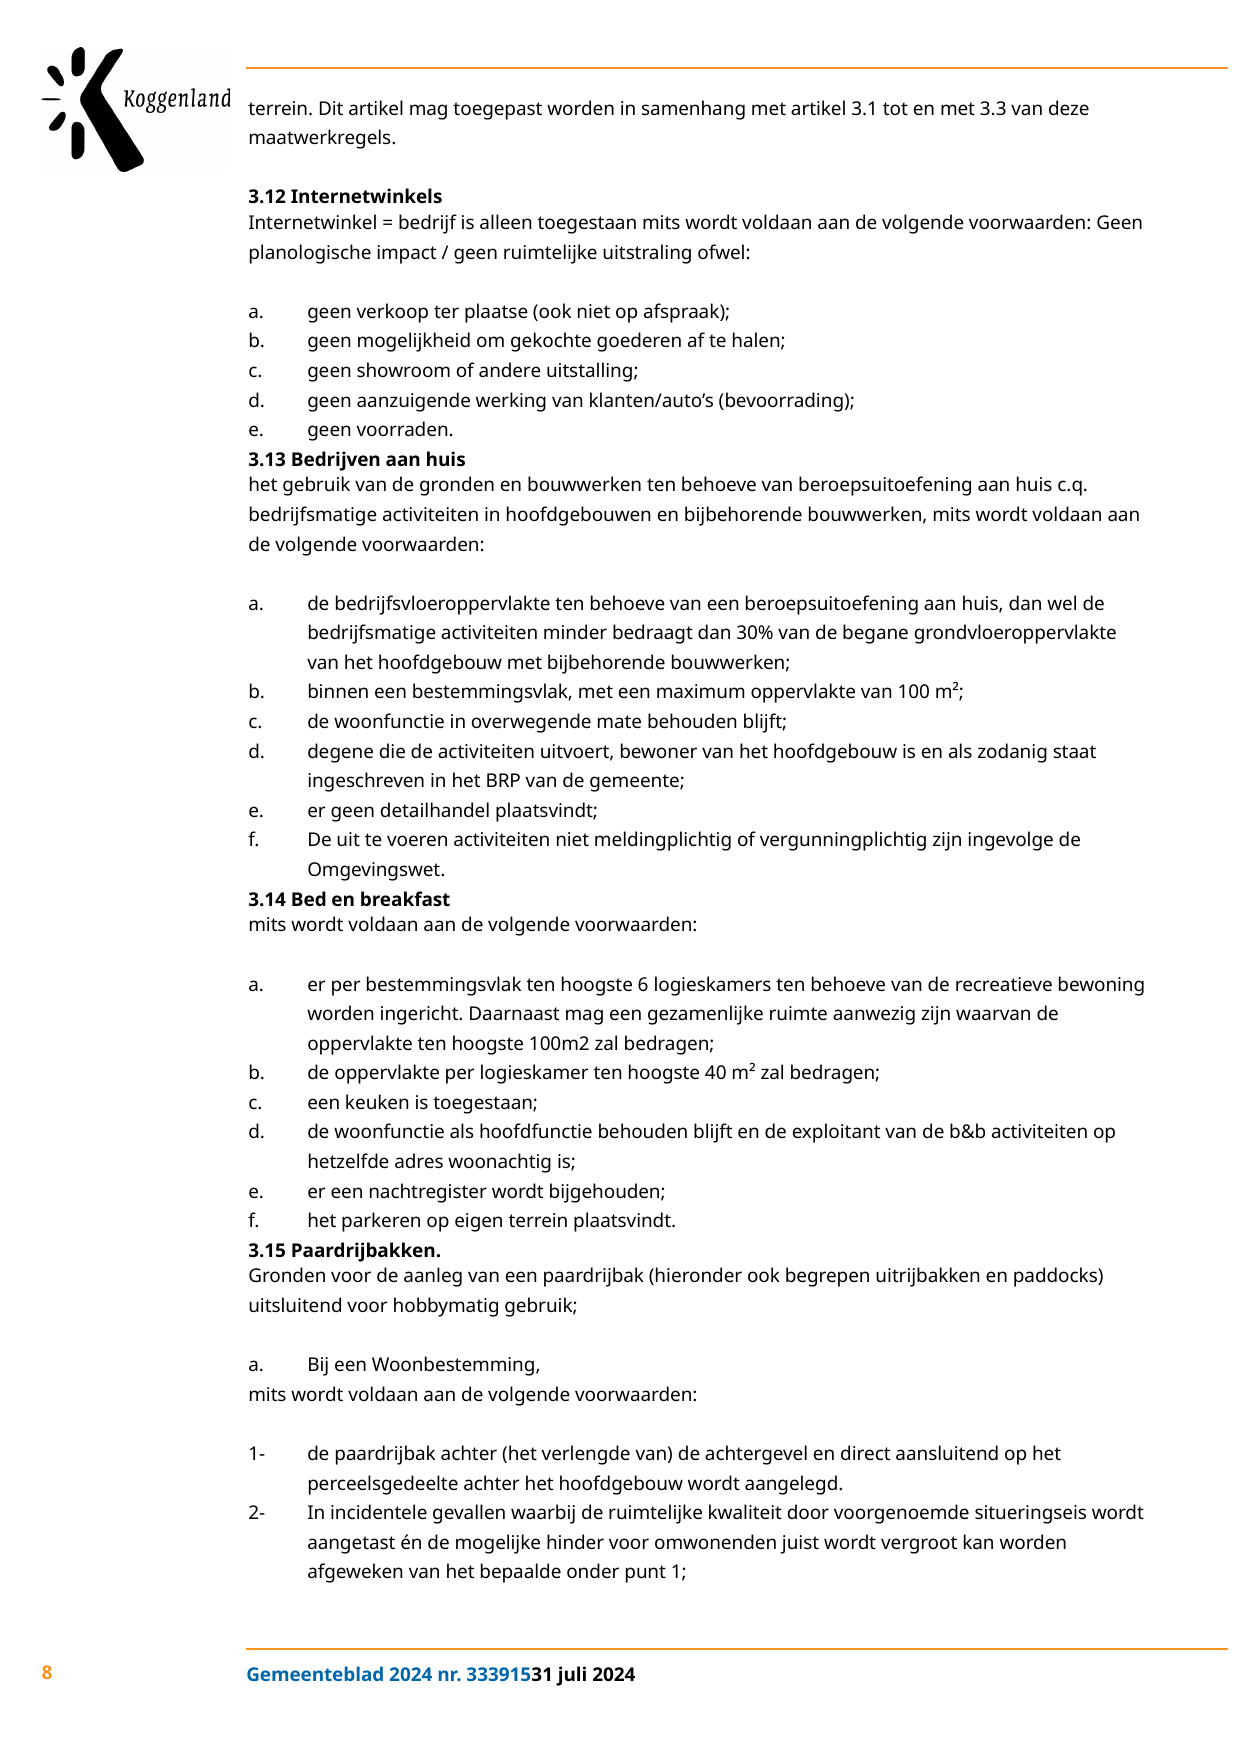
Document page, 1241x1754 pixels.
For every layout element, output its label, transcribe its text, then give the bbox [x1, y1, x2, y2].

list het parkeren op eigen terrein plaatsvindt. [248, 1207, 1152, 1233]
text Gronden voor de aanleg van een paardrijbak (hieronder ook begrepen uitrijbakken en paddocks) uitsluitend voor hobbymatig gebruik; [248, 1263, 1152, 1318]
list de woonfunctie in overwegende mate behouden blijft; [248, 708, 1152, 734]
list de woonfunctie als hoofdfunctie behouden blijft en de exploitant van de b&b activiteiten op hetzelfde adres woonachtig is; [248, 1119, 1152, 1174]
list In incidentele gevallen waarbij de ruimtelijke kwaliteit door voorgenoemde situeringseis wordt aangetast én de mogelijke hinder voor omwonenden juist wordt vergroot kan worden afgeweken van het bepaalde onder punt 1; [248, 1499, 1152, 1584]
text 3.14 Bed en breakfast [248, 886, 1152, 912]
list binnen een bestemmingsvlak, met een maximum oppervlakte van 100 m²; [248, 679, 1152, 704]
list De uit te voeren activiteiten niet meldingplichtig of vergunningplichtig zijn ingevolge de Omgevingswet. [248, 827, 1152, 882]
text terrein. Dit artikel mag toegepast worden in samenhang met artikel 3.1 tot en met 3.3 van deze maatwerkregels. [248, 95, 1152, 150]
text mits wordt voldaan aan de volgende voorwaarden: [248, 912, 1152, 937]
list er per bestemmingsvlak ten hoogste 6 logieskamers ten behoeve van de recreatieve bewoning worden ingericht. Daarnaast mag een gezamenlijke ruimte aanwezig zijn waarvan de oppervlakte ten hoogste 100m2 zal bedragen; [248, 971, 1152, 1056]
list de oppervlakte per logieskamer ten hoogste 40 m² zal bedragen; [248, 1059, 1152, 1085]
text het gebruik van de gronden en bouwwerken ten behoeve van beroepsuitoefening aan huis c.q. bedrijfsmatige activiteiten in hoofdgebouwen en bijbehorende bouwwerken, mits wordt voldaan aan de volgende voorwaarden: [248, 472, 1152, 557]
text 3.13 Bedrijven aan huis [248, 446, 1152, 472]
list de bedrijfsvloeroppervlakte ten behoeve van een beroepsuitoefening aan huis, dan wel de bedrijfsmatige activiteiten minder bedraagt dan 30% van de begane grondvloeroppervlakte van het hoofdgebouw met bijbehorende bouwwerken; [248, 590, 1152, 675]
list Bij een Woonbestemming, [248, 1351, 1152, 1377]
text 3.15 Paardrijbakken. [248, 1237, 1152, 1263]
text 3.12 Internetwinkels [248, 183, 1152, 209]
list er een nachtregister wordt bijgehouden; [248, 1178, 1152, 1203]
list geen mogelijkheid om gekochte goederen af te halen; [248, 328, 1152, 353]
list geen aanzuigende werking van klanten/auto’s (bevoorrading); [248, 387, 1152, 412]
list geen verkoop ter plaatse (ook niet op afspraak); [248, 298, 1152, 324]
list geen voorraden. [248, 416, 1152, 442]
list de paardrijbak achter (het verlengde van) de achtergevel en direct aansluitend op het perceelsgedeelte achter het hoofdgebouw wordt aangelegd. [248, 1440, 1152, 1496]
picture [41, 47, 231, 172]
list er geen detailhandel plaatsvindt; [248, 797, 1152, 823]
list degene die de activiteiten uitvoert, bewoner van het hoofdgebouw is en als zodanig staat ingeschreven in het BRP van de gemeente; [248, 738, 1152, 793]
list een keuken is toegestaan; [248, 1089, 1152, 1115]
text mits wordt voldaan aan de volgende voorwaarden: [248, 1381, 1152, 1407]
list geen showroom of andere uitstalling; [248, 357, 1152, 383]
text Internetwinkel = bedrijf is alleen toegestaan mits wordt voldaan aan de volgende voorwaarden: Geen planologische impact / geen ruimtelijke uitstraling ofwel: [248, 209, 1152, 264]
